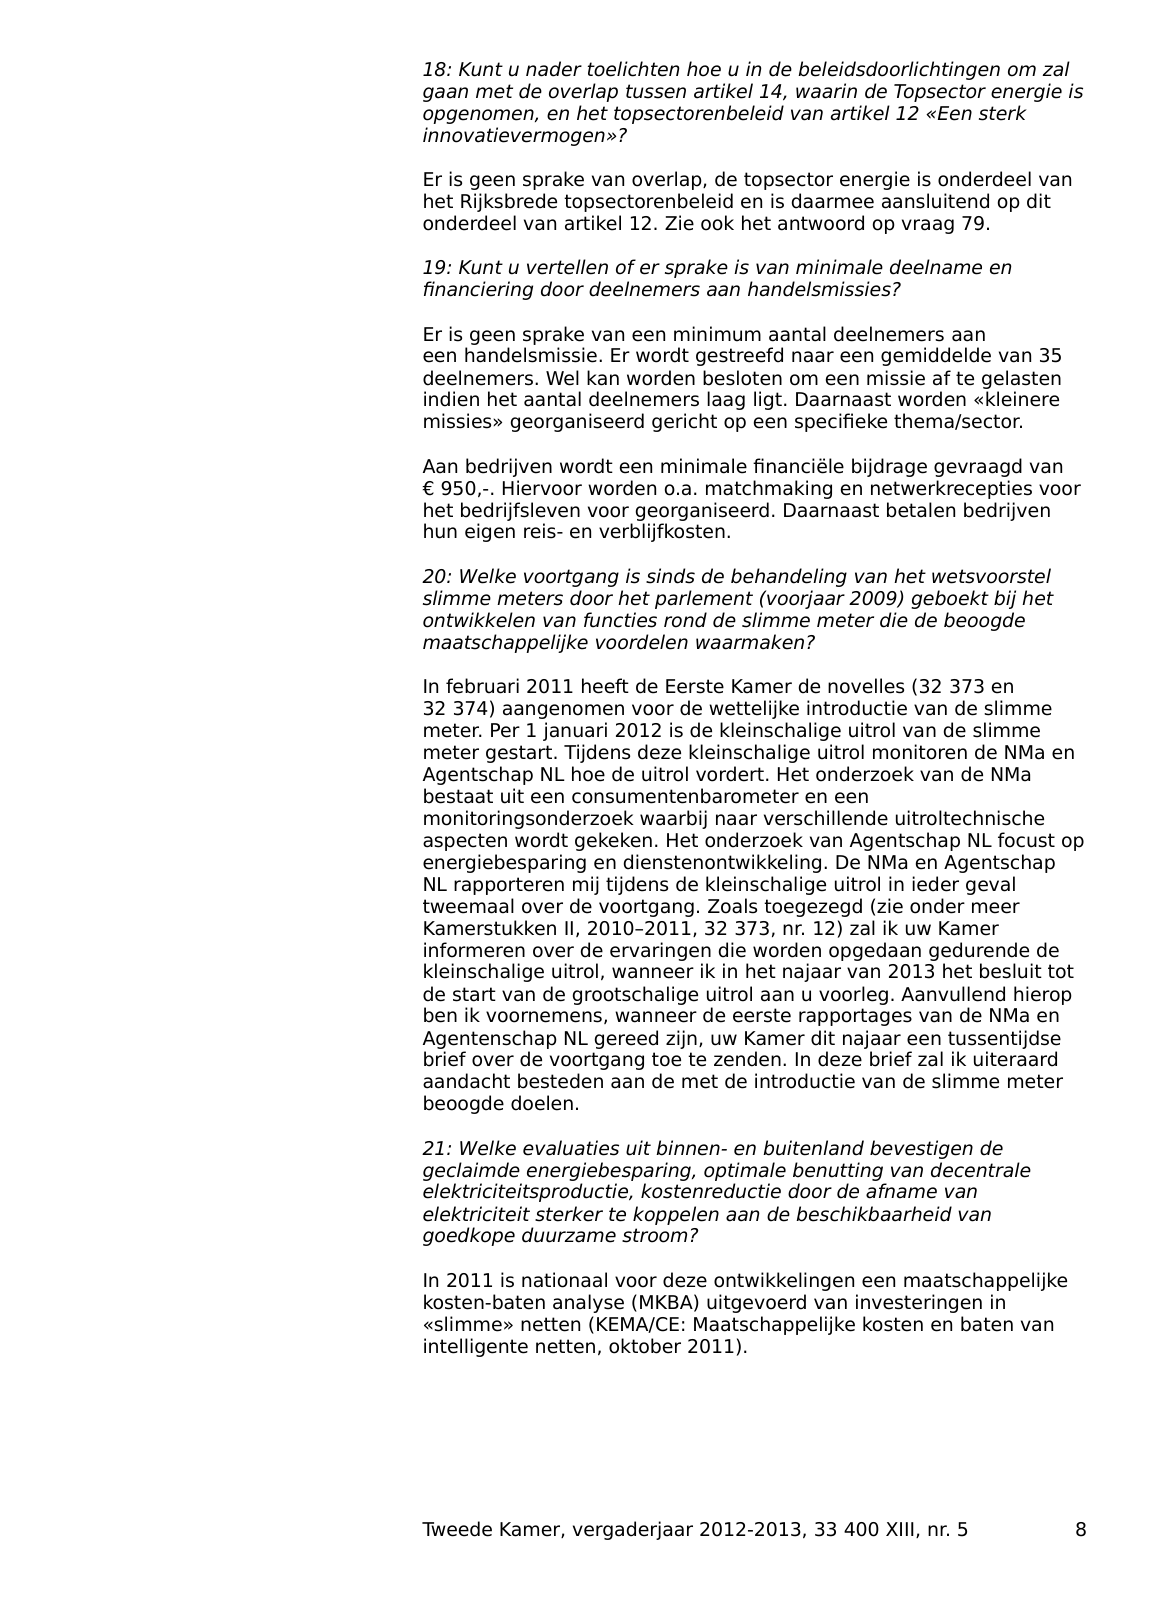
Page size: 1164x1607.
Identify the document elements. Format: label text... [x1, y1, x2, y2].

text 20: Welke voortgang is sinds de behandeling van het wetsvoorstel slimme meters door het parlement (voorjaar 2009) geboekt bij het ontwikkelen van functies rond de slimme meter die de beoogde maatschappelijke voordelen waarmaken? [422, 566, 1087, 653]
text Er is geen sprake van een minimum aantal deelnemers aan een handelsmissie. Er wordt gestreefd naar een gemiddelde van 35 deelnemers. Wel kan worden besloten om een missie af te gelasten indien het aantal deelnemers laag ligt. Daarnaast worden «kleinere missies» georganiseerd gericht op een specifieke thema/sector. [422, 323, 1087, 433]
text 19: Kunt u vertellen of er sprake is van minimale deelname en financiering door deelnemers aan handelsmissies? [422, 257, 1087, 301]
text Aan bedrijven wordt een minimale financiële bijdrage gevraagd van € 950,-. Hiervoor worden o.a. matchmaking en netwerkrecepties voor het bedrijfsleven voor georganiseerd. Daarnaast betalen bedrijven hun eigen reis- en verblijfkosten. [422, 456, 1087, 543]
text 21: Welke evaluaties uit binnen- en buitenland bevestigen de geclaimde energiebesparing, optimale benutting van decentrale elektriciteitsproductie, kostenreductie door de afname van elektriciteit sterker te koppelen aan de beschikbaarheid van goedkope duurzame stroom? [422, 1137, 1087, 1247]
text In 2011 is nationaal voor deze ontwikkelingen een maatschappelijke kosten-baten analyse (MKBA) uitgevoerd van investeringen in «slimme» netten (KEMA/CE: Maatschappelijke kosten en baten van intelligente netten, oktober 2011). [422, 1269, 1087, 1357]
text In februari 2011 heeft de Eerste Kamer de novelles (32 373 en 32 374) aangenomen voor de wettelijke introductie van de slimme meter. Per 1 januari 2012 is de kleinschalige uitrol van de slimme meter gestart. Tijdens deze kleinschalige uitrol monitoren de NMa en Agentschap NL hoe de uitrol vordert. Het onderzoek van de NMa bestaat uit een consumentenbarometer en een monitoringsonderzoek waarbij naar verschillende uitroltechnische aspecten wordt gekeken. Het onderzoek van Agentschap NL focust op energiebesparing en dienstenontwikkeling. De NMa en Agentschap NL rapporteren mij tijdens de kleinschalige uitrol in ieder geval tweemaal over de voortgang. Zoals toegezegd (zie onder meer Kamerstukken II, 2010–2011, 32 373, nr. 12) zal ik uw Kamer informeren over de ervaringen die worden opgedaan gedurende de kleinschalige uitrol, wanneer ik in het najaar van 2013 het besluit tot de start van de grootschalige uitrol aan u voorleg. Aanvullend hierop ben ik voornemens, wanneer de eerste rapportages van de NMa en Agentenschap NL gereed zijn, uw Kamer dit najaar een tussentijdse brief over de voortgang toe te zenden. In deze brief zal ik uiteraard aandacht besteden aan de met de introductie van de slimme meter beoogde doelen. [422, 676, 1087, 1115]
text Er is geen sprake van overlap, de topsector energie is onderdeel van het Rijksbrede topsectorenbeleid en is daarmee aansluitend op dit onderdeel van artikel 12. Zie ook het antwoord op vraag 79. [422, 169, 1087, 235]
text 18: Kunt u nader toelichten hoe u in de beleidsdoorlichtingen om zal gaan met de overlap tussen artikel 14, waarin de Topsector energie is opgenomen, en het topsectorenbeleid van artikel 12 «Een sterk innovatievermogen»? [422, 59, 1087, 147]
